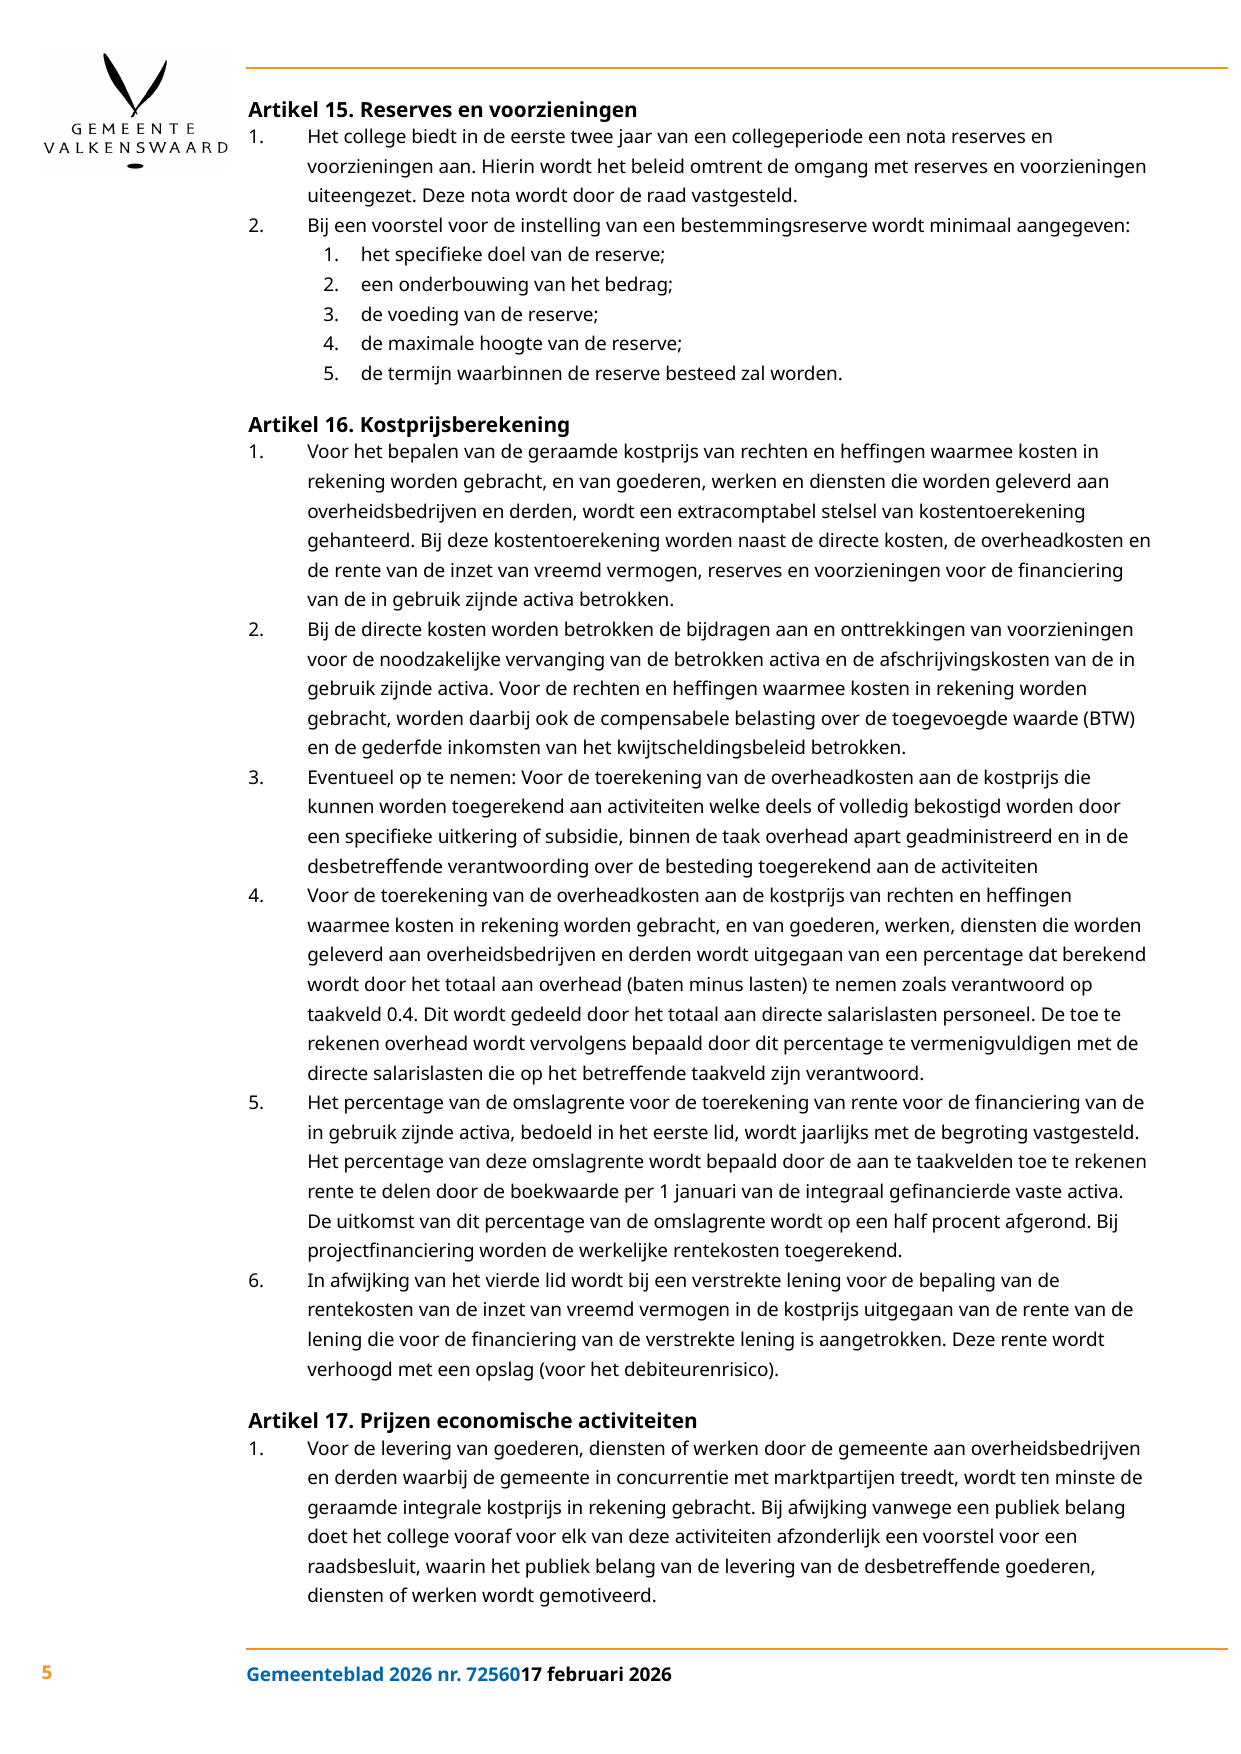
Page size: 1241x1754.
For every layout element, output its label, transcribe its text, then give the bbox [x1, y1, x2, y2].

list In afwijking van het vierde lid wordt bij een verstrekte lening voor de bepaling van de rentekosten van de inzet van vreemd vermogen in de kostprijs uitgegaan van de rente van de lening die voor de financiering van de verstrekte lening is aangetrokken. Deze rente wordt verhoogd met een opslag (voor het debiteurenrisico). [248, 1267, 1152, 1382]
list Bij een voorstel voor de instelling van een bestemmingsreserve wordt minimaal aangegeven: [248, 212, 1152, 238]
text Artikel 15. Reserves en voorzieningen [248, 95, 1152, 123]
list de voeding van de reserve; [323, 301, 1152, 326]
list Het percentage van de omslagrente voor de toerekening van rente voor de financiering van de in gebruik zijnde activa, bedoeld in het eerste lid, wordt jaarlijks met de begroting vastgesteld. Het percentage van deze omslagrente wordt bepaald door de aan te taakvelden toe te rekenen rente te delen door de boekwaarde per 1 januari van de integraal gefinancierde vaste activa. De uitkomst van dit percentage van de omslagrente wordt op een half procent afgerond. Bij projectfinanciering worden de werkelijke rentekosten toegerekend. [248, 1089, 1152, 1263]
list Voor de levering van goederen, diensten of werken door de gemeente aan overheidsbedrijven en derden waarbij de gemeente in concurrentie met marktpartijen treedt, wordt ten minste de geraamde integrale kostprijs in rekening gebracht. Bij afwijking vanwege een publiek belang doet het college vooraf voor elk van deze activiteiten afzonderlijk een voorstel voor een raadsbesluit, waarin het publiek belang van de levering van de desbetreffende goederen, diensten of werken wordt gemotiveerd. [248, 1435, 1152, 1608]
list Bij de directe kosten worden betrokken de bijdragen aan en onttrekkingen van voorzieningen voor de noodzakelijke vervanging van de betrokken activa en de afschrijvingskosten van de in gebruik zijnde activa. Voor de rechten en heffingen waarmee kosten in rekening worden gebracht, worden daarbij ook de compensabele belasting over de toegevoegde waarde (BTW) en de gederfde inkomsten van het kwijtscheldingsbeleid betrokken. [248, 616, 1152, 760]
list Eventueel op te nemen: Voor de toerekening van de overheadkosten aan de kostprijs die kunnen worden toegerekend aan activiteiten welke deels of volledig bekostigd worden door een specifieke uitkering of subsidie, binnen de taak overhead apart geadministreerd en in de desbetreffende verantwoording over de besteding toegerekend aan de activiteiten [248, 764, 1152, 879]
text Artikel 16. Kostprijsberekening [248, 410, 1152, 439]
list Voor het bepalen van de geraamde kostprijs van rechten en heffingen waarmee kosten in rekening worden gebracht, en van goederen, werken en diensten die worden geleverd aan overheidsbedrijven en derden, wordt een extracomptabel stelsel van kostentoerekening gehanteerd. Bij deze kostentoerekening worden naast de directe kosten, de overheadkosten en de rente van de inzet van vreemd vermogen, reserves en voorzieningen voor de financiering van de in gebruik zijnde activa betrokken. [248, 439, 1152, 612]
list een onderbouwing van het bedrag; [323, 271, 1152, 297]
picture [41, 47, 231, 172]
list de termijn waarbinnen de reserve besteed zal worden. [323, 360, 1152, 386]
list de maximale hoogte van de reserve; [323, 330, 1152, 356]
list Voor de toerekening van de overheadkosten aan de kostprijs van rechten en heffingen waarmee kosten in rekening worden gebracht, en van goederen, werken, diensten die worden geleverd aan overheidsbedrijven en derden wordt uitgegaan van een percentage dat berekend wordt door het totaal aan overhead (baten minus lasten) te nemen zoals verantwoord op taakveld 0.4. Dit wordt gedeeld door het totaal aan directe salarislasten personeel. De toe te rekenen overhead wordt vervolgens bepaald door dit percentage te vermenigvuldigen met de directe salarislasten die op het betreffende taakveld zijn verantwoord. [248, 882, 1152, 1086]
list Het college biedt in de eerste twee jaar van een collegeperiode een nota reserves en voorzieningen aan. Hierin wordt het beleid omtrent de omgang met reserves en voorzieningen uiteengezet. Deze nota wordt door de raad vastgesteld. [248, 123, 1152, 208]
text Artikel 17. Prijzen economische activiteiten [248, 1406, 1152, 1435]
list het specifieke doel van de reserve; [323, 242, 1152, 267]
